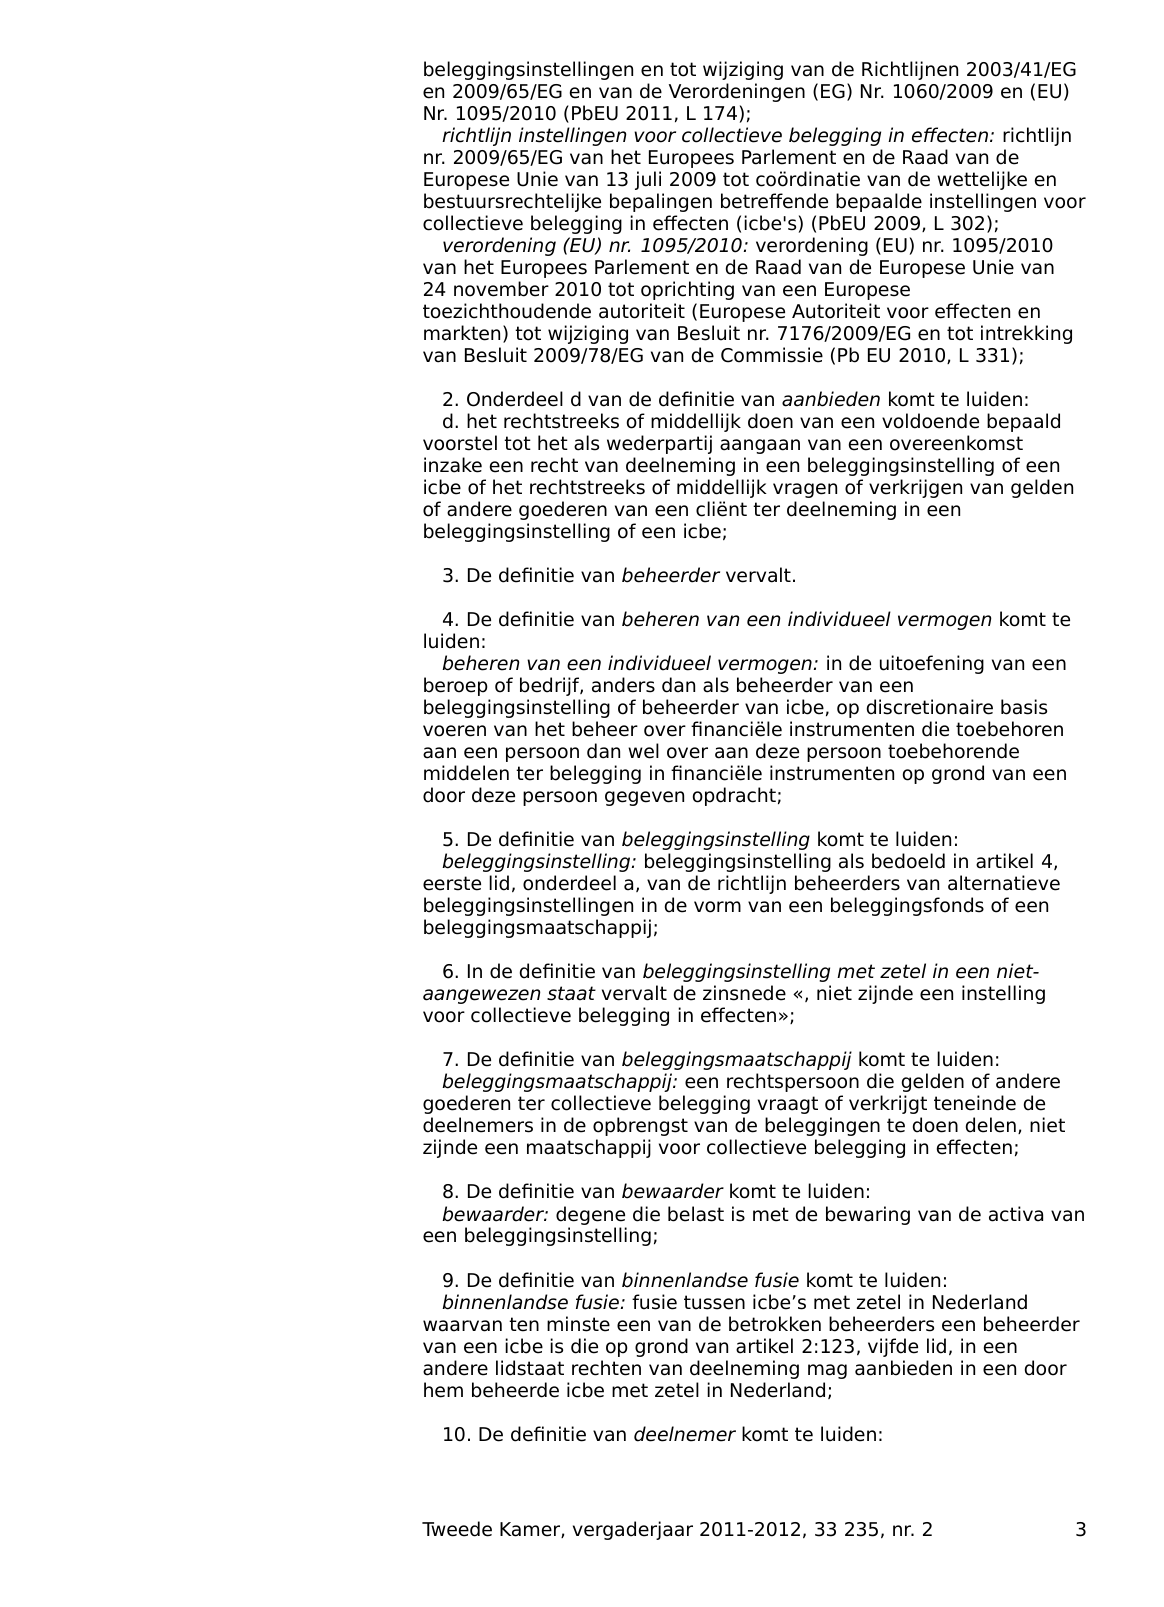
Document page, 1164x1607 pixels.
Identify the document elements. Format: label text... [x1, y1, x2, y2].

text 7. De definitie van beleggingsmaatschappij komt te luiden: [422, 1049, 1087, 1071]
text binnenlandse fusie: fusie tussen icbe’s met zetel in Nederland waarvan ten minste een van de betrokken beheerders een beheerder van een icbe is die op grond van artikel 2:123, vijfde lid, in een andere lidstaat rechten van deelneming mag aanbieden in een door hem beheerde icbe met zetel in Nederland; [422, 1292, 1087, 1401]
text 10. De definitie van deelnemer komt te luiden: [422, 1424, 1087, 1446]
text verordening (EU) nr. 1095/2010: verordening (EU) nr. 1095/2010 van het Europees Parlement en de Raad van de Europese Unie van 24 november 2010 tot oprichting van een Europese toezichthoudende autoriteit (Europese Autoriteit voor effecten en markten) tot wijziging van Besluit nr. 7176/2009/EG en tot intrekking van Besluit 2009/78/EG van de Commissie (Pb EU 2010, L 331); [422, 235, 1087, 367]
text d. het rechtstreeks of middellijk doen van een voldoende bepaald voorstel tot het als wederpartij aangaan van een overeenkomst inzake een recht van deelneming in een beleggingsinstelling of een icbe of het rechtstreeks of middellijk vragen of verkrijgen van gelden of andere goederen van een cliënt ter deelneming in een beleggingsinstelling of een icbe; [422, 411, 1087, 543]
text 4. De definitie van beheren van een individueel vermogen komt te luiden: [422, 609, 1087, 653]
text bewaarder: degene die belast is met de bewaring van de activa van een beleggingsinstelling; [422, 1203, 1087, 1247]
text richtlijn instellingen voor collectieve belegging in effecten: richtlijn nr. 2009/65/EG van het Europees Parlement en de Raad van de Europese Unie van 13 juli 2009 tot coördinatie van de wettelijke en bestuursrechtelijke bepalingen betreffende bepaalde instellingen voor collectieve belegging in effecten (icbe's) (PbEU 2009, L 302); [422, 125, 1087, 235]
text 5. De definitie van beleggingsinstelling komt te luiden: [422, 829, 1087, 851]
text 9. De definitie van binnenlandse fusie komt te luiden: [422, 1269, 1087, 1292]
text 8. De definitie van bewaarder komt te luiden: [422, 1181, 1087, 1203]
text beleggingsinstellingen en tot wijziging van de Richtlijnen 2003/41/EG en 2009/65/EG en van de Verordeningen (EG) Nr. 1060/2009 en (EU) Nr. 1095/2010 (PbEU 2011, L 174); [422, 59, 1087, 125]
text beleggingsinstelling: beleggingsinstelling als bedoeld in artikel 4, eerste lid, onderdeel a, van de richtlijn beheerders van alternatieve beleggingsinstellingen in de vorm van een beleggingsfonds of een beleggingsmaatschappij; [422, 851, 1087, 939]
text 3. De definitie van beheerder vervalt. [422, 565, 1087, 587]
text beheren van een individueel vermogen: in de uitoefening van een beroep of bedrijf, anders dan als beheerder van een beleggingsinstelling of beheerder van icbe, op discretionaire basis voeren van het beheer over financiële instrumenten die toebehoren aan een persoon dan wel over aan deze persoon toebehorende middelen ter belegging in financiële instrumenten op grond van een door deze persoon gegeven opdracht; [422, 653, 1087, 807]
text beleggingsmaatschappij: een rechtspersoon die gelden of andere goederen ter collectieve belegging vraagt of verkrijgt teneinde de deelnemers in de opbrengst van de beleggingen te doen delen, niet zijnde een maatschappij voor collectieve belegging in effecten; [422, 1071, 1087, 1159]
text 6. In de definitie van beleggingsinstelling met zetel in een niet-aangewezen staat vervalt de zinsnede «, niet zijnde een instelling voor collectieve belegging in effecten»; [422, 961, 1087, 1027]
text 2. Onderdeel d van de definitie van aanbieden komt te luiden: [422, 389, 1087, 411]
